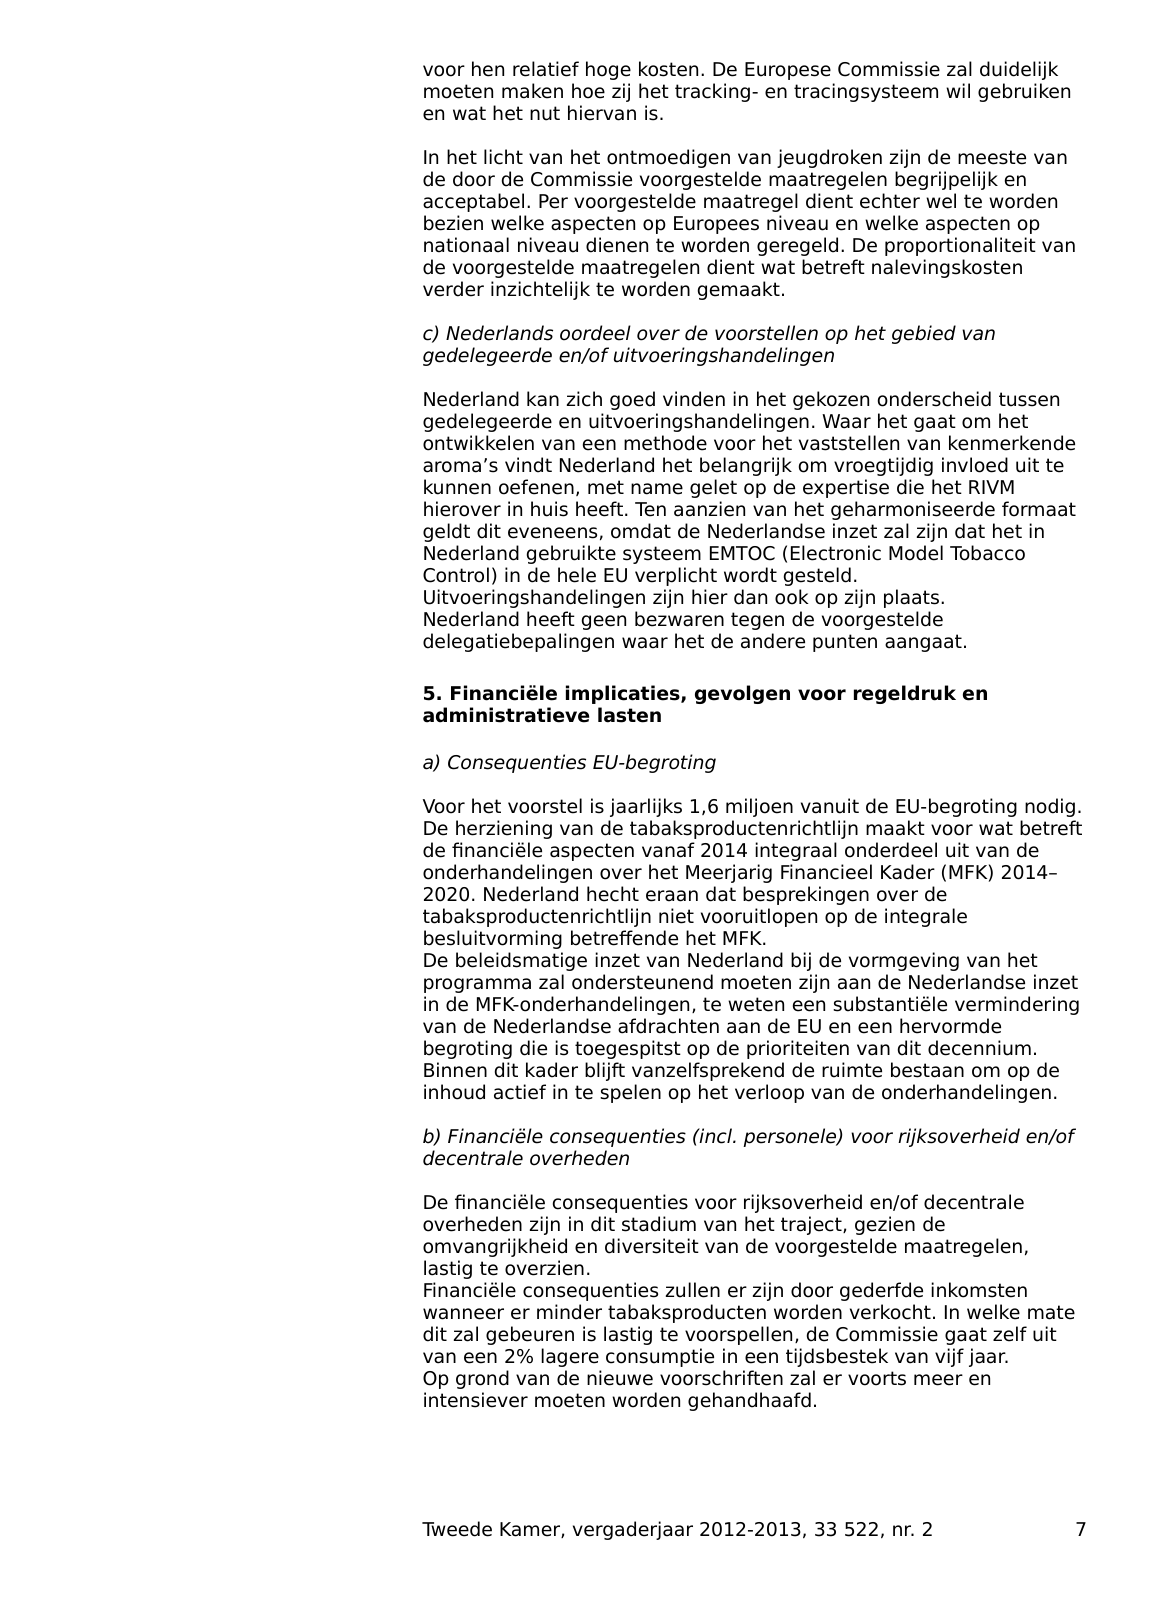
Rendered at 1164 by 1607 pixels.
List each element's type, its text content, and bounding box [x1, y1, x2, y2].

text Nederland heeft geen bezwaren tegen de voorgestelde delegatiebepalingen waar het de andere punten aangaat. [422, 609, 1087, 653]
subtitle c) Nederlands oordeel over de voorstellen op het gebied van gedelegeerde en/of uitvoeringshandelingen [422, 323, 1087, 367]
text De beleidsmatige inzet van Nederland bij de vormgeving van het programma zal ondersteunend moeten zijn aan de Nederlandse inzet in de MFK-onderhandelingen, te weten een substantiële vermindering van de Nederlandse afdrachten aan de EU en een hervormde begroting die is toegespitst op de prioriteiten van dit decennium. Binnen dit kader blijft vanzelfsprekend de ruimte bestaan om op de inhoud actief in te spelen op het verloop van de onderhandelingen. [422, 950, 1087, 1104]
subtitle a) Consequenties EU-begroting [422, 752, 1087, 774]
text In het licht van het ontmoedigen van jeugdroken zijn de meeste van de door de Commissie voorgestelde maatregelen begrijpelijk en acceptabel. Per voorgestelde maatregel dient echter wel te worden bezien welke aspecten op Europees niveau en welke aspecten op nationaal niveau dienen te worden geregeld. De proportionaliteit van de voorgestelde maatregelen dient wat betreft nalevingskosten verder inzichtelijk te worden gemaakt. [422, 147, 1087, 301]
text Nederland kan zich goed vinden in het gekozen onderscheid tussen gedelegeerde en uitvoeringshandelingen. Waar het gaat om het ontwikkelen van een methode voor het vaststellen van kenmerkende aroma’s vindt Nederland het belangrijk om vroegtijdig invloed uit te kunnen oefenen, met name gelet op de expertise die het RIVM hierover in huis heeft. Ten aanzien van het geharmoniseerde formaat geldt dit eveneens, omdat de Nederlandse inzet zal zijn dat het in Nederland gebruikte systeem EMTOC (Electronic Model Tobacco Control) in de hele EU verplicht wordt gesteld. Uitvoeringshandelingen zijn hier dan ook op zijn plaats. [422, 389, 1087, 609]
text Voor het voorstel is jaarlijks 1,6 miljoen vanuit de EU-begroting nodig. [422, 796, 1087, 818]
text voor hen relatief hoge kosten. De Europese Commissie zal duidelijk moeten maken hoe zij het tracking- en tracingsysteem wil gebruiken en wat het nut hiervan is. [422, 59, 1087, 125]
text De herziening van de tabaksproductenrichtlijn maakt voor wat betreft de financiële aspecten vanaf 2014 integraal onderdeel uit van de onderhandelingen over het Meerjarig Financieel Kader (MFK) 2014–2020. Nederland hecht eraan dat besprekingen over de tabaksproductenrichtlijn niet vooruitlopen op de integrale besluitvorming betreffende het MFK. [422, 818, 1087, 950]
text Financiële consequenties zullen er zijn door gederfde inkomsten wanneer er minder tabaksproducten worden verkocht. In welke mate dit zal gebeuren is lastig te voorspellen, de Commissie gaat zelf uit van een 2% lagere consumptie in een tijdsbestek van vijf jaar. [422, 1280, 1087, 1368]
subtitle 5. Financiële implicaties, gevolgen voor regeldruk en administratieve lasten [422, 683, 1087, 727]
subtitle b) Financiële consequenties (incl. personele) voor rijksoverheid en/of decentrale overheden [422, 1126, 1087, 1170]
text De financiële consequenties voor rijksoverheid en/of decentrale overheden zijn in dit stadium van het traject, gezien de omvangrijkheid en diversiteit van de voorgestelde maatregelen, lastig te overzien. [422, 1192, 1087, 1280]
text Op grond van de nieuwe voorschriften zal er voorts meer en intensiever moeten worden gehandhaafd. [422, 1368, 1087, 1412]
